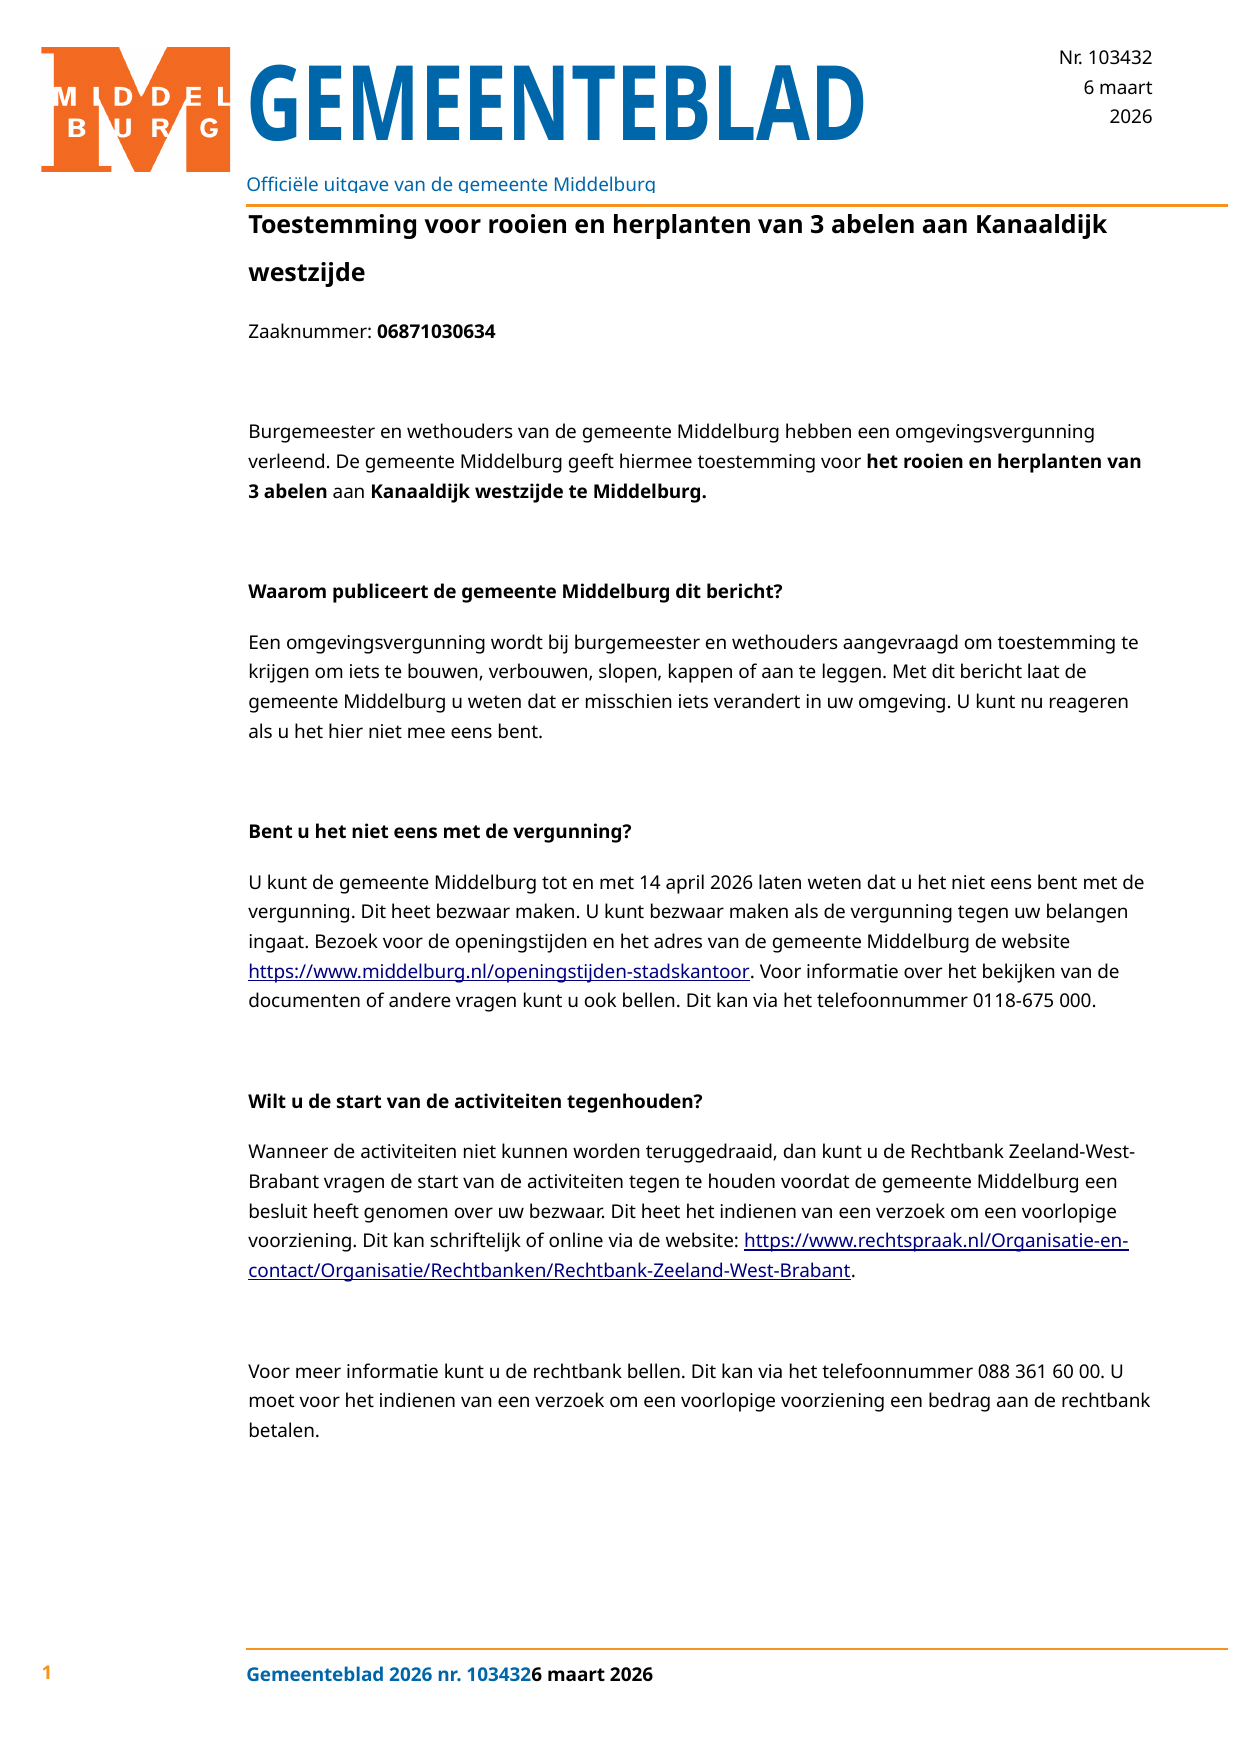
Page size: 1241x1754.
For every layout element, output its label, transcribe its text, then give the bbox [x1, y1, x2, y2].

text Voor meer informatie kunt u de rechtbank bellen. Dit kan via het telefoonnummer 088 361 60 00. U moet voor het indienen van een verzoek om een voorlopige voorziening een bedrag aan de rechtbank betalen. [248, 1358, 1152, 1443]
text Toestemming voor rooien en herplanten van 3 abelen aan Kanaaldijk westzijde [248, 207, 1152, 288]
text Wanneer de activiteiten niet kunnen worden teruggedraaid, dan kunt u de Rechtbank Zeeland-West-Brabant vragen de start van de activiteiten tegen te houden voordat de gemeente Middelburg een besluit heeft genomen over uw bezwaar. Dit heet het indienen van een verzoek om een voorlopige voorziening. Dit kan schriftelijk of online via de website: https://www.rechtspraak.nl/Organisatie-en-contact/Organisatie/Rechtbanken/Rechtbank-Zeeland-West-Brabant. [248, 1139, 1152, 1283]
text Waarom publiceert de gemeente Middelburg dit bericht? [248, 579, 1152, 604]
text U kunt de gemeente Middelburg tot en met 14 april 2026 laten weten dat u het niet eens bent met de vergunning. Dit heet bezwaar maken. U kunt bezwaar maken als de vergunning tegen uw belangen ingaat. Bezoek voor de openingstijden en het adres van de gemeente Middelburg de website https://www.middelburg.nl/openingstijden-stadskantoor. Voor informatie over het bekijken van de documenten of andere vragen kunt u ook bellen. Dit kan via het telefoonnummer 0118-675 000. [248, 869, 1152, 1013]
text Een omgevingsvergunning wordt bij burgemeester en wethouders aangevraagd om toestemming te krijgen om iets te bouwen, verbouwen, slopen, kappen of aan te leggen. Met dit bericht laat de gemeente Middelburg u weten dat er misschien iets verandert in uw omgeving. U kunt nu reageren als u het hier niet mee eens bent. [248, 629, 1152, 744]
picture [41, 47, 231, 172]
text Burgemeester en wethouders van de gemeente Middelburg hebben een omgevingsvergunning verleend. De gemeente Middelburg geeft hiermee toestemming voor het rooien en herplanten van 3 abelen aan Kanaaldijk westzijde te Middelburg. [248, 419, 1152, 504]
text Bent u het niet eens met de vergunning? [248, 819, 1152, 844]
text Wilt u de start van de activiteiten tegenhouden? [248, 1088, 1152, 1114]
text Zaaknummer: 06871030634 [248, 318, 1152, 344]
